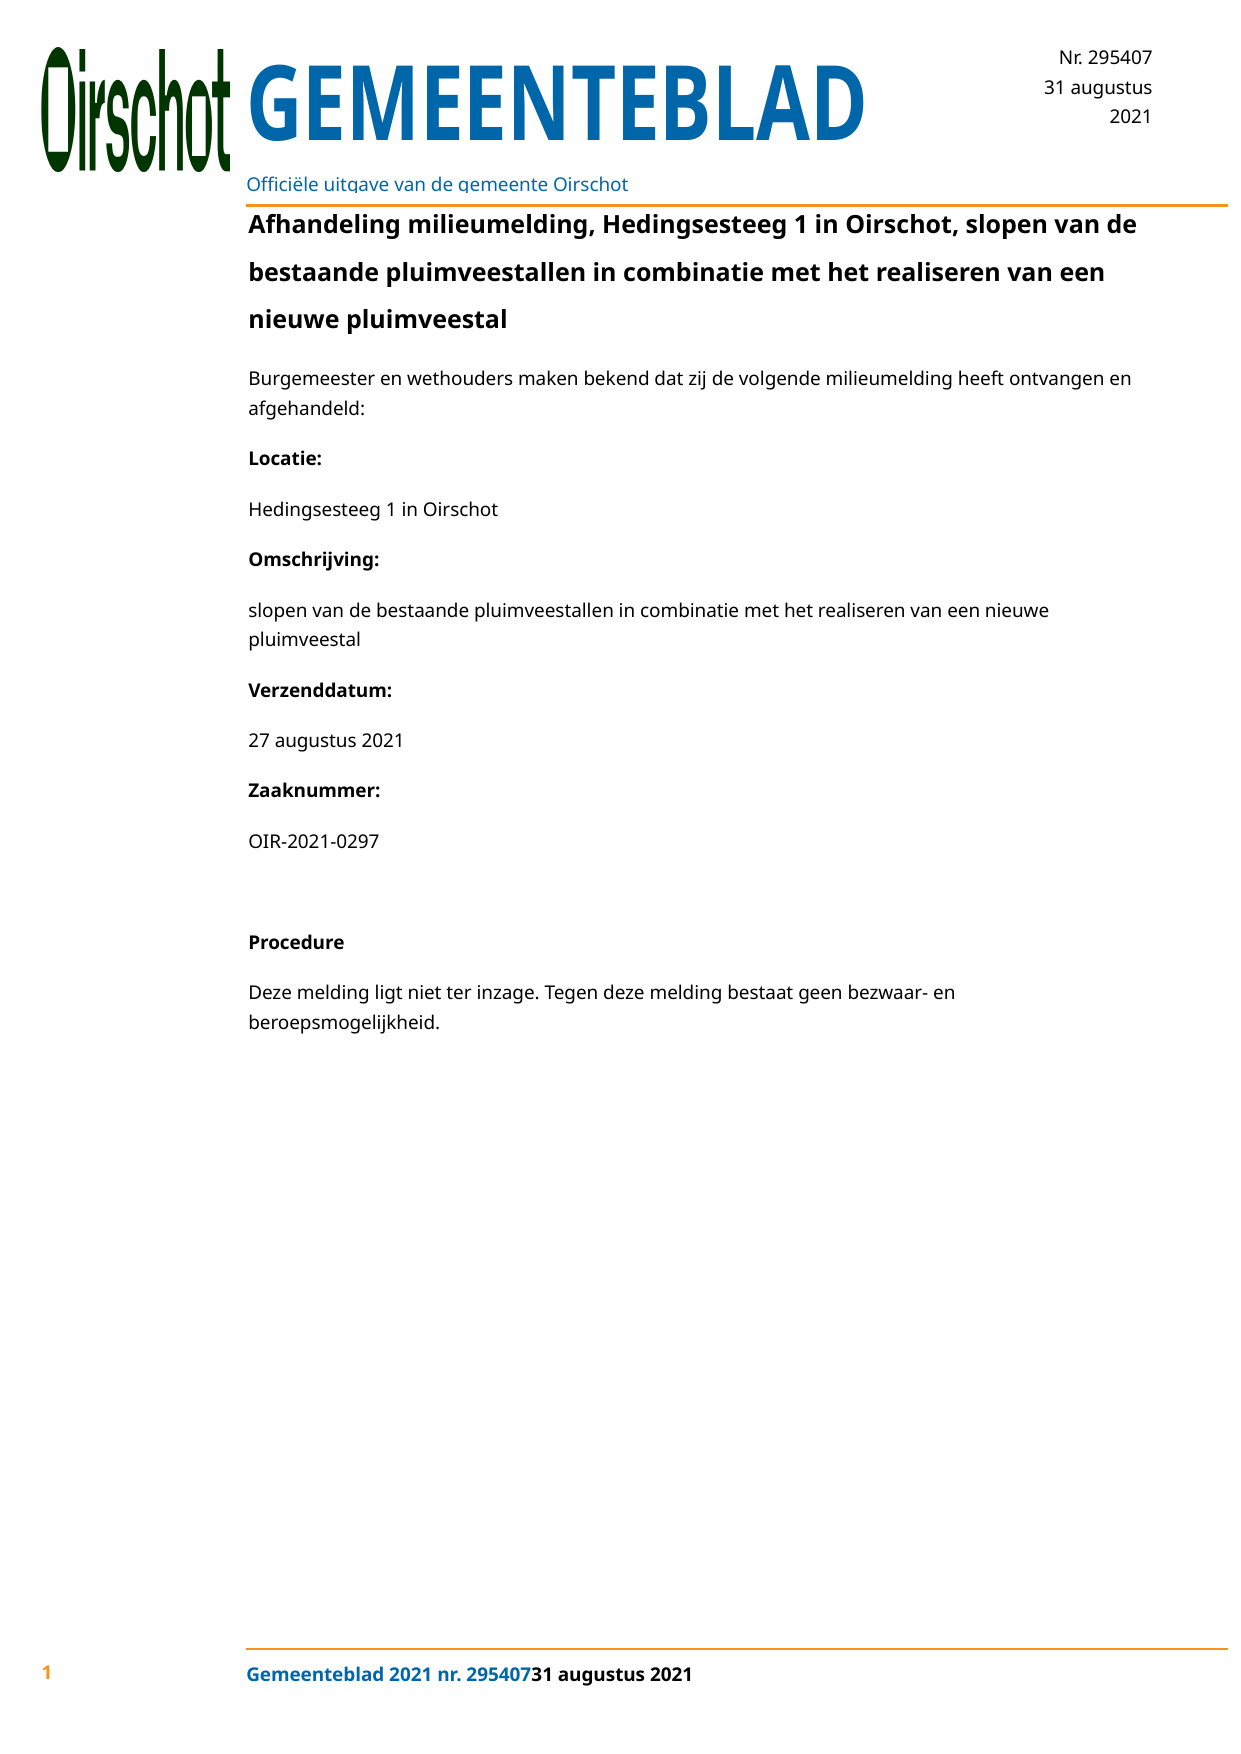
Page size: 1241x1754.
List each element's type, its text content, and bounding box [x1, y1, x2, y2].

text OIR-2021-0297 [248, 828, 1152, 854]
text 27 augustus 2021 [248, 727, 1152, 753]
text Zaaknummer: [248, 778, 1152, 803]
picture [41, 47, 231, 172]
text Locatie: [248, 446, 1152, 471]
text Burgemeester en wethouders maken bekend dat zij de volgende milieumelding heeft ontvangen en afgehandeld: [248, 366, 1152, 421]
text Afhandeling milieumelding, Hedingsesteeg 1 in Oirschot, slopen van de bestaande pluimveestallen in combinatie met het realiseren van een nieuwe pluimveestal [248, 207, 1152, 336]
text Omschrijving: [248, 546, 1152, 572]
text Procedure [248, 929, 1152, 954]
text Hedingsesteeg 1 in Oirschot [248, 496, 1152, 522]
text Deze melding ligt niet ter inzage. Tegen deze melding bestaat geen bezwaar- en beroepsmogelijkheid. [248, 979, 1152, 1034]
text slopen van de bestaande pluimveestallen in combinatie met het realiseren van een nieuwe pluimveestal [248, 597, 1152, 652]
text Verzenddatum: [248, 677, 1152, 702]
